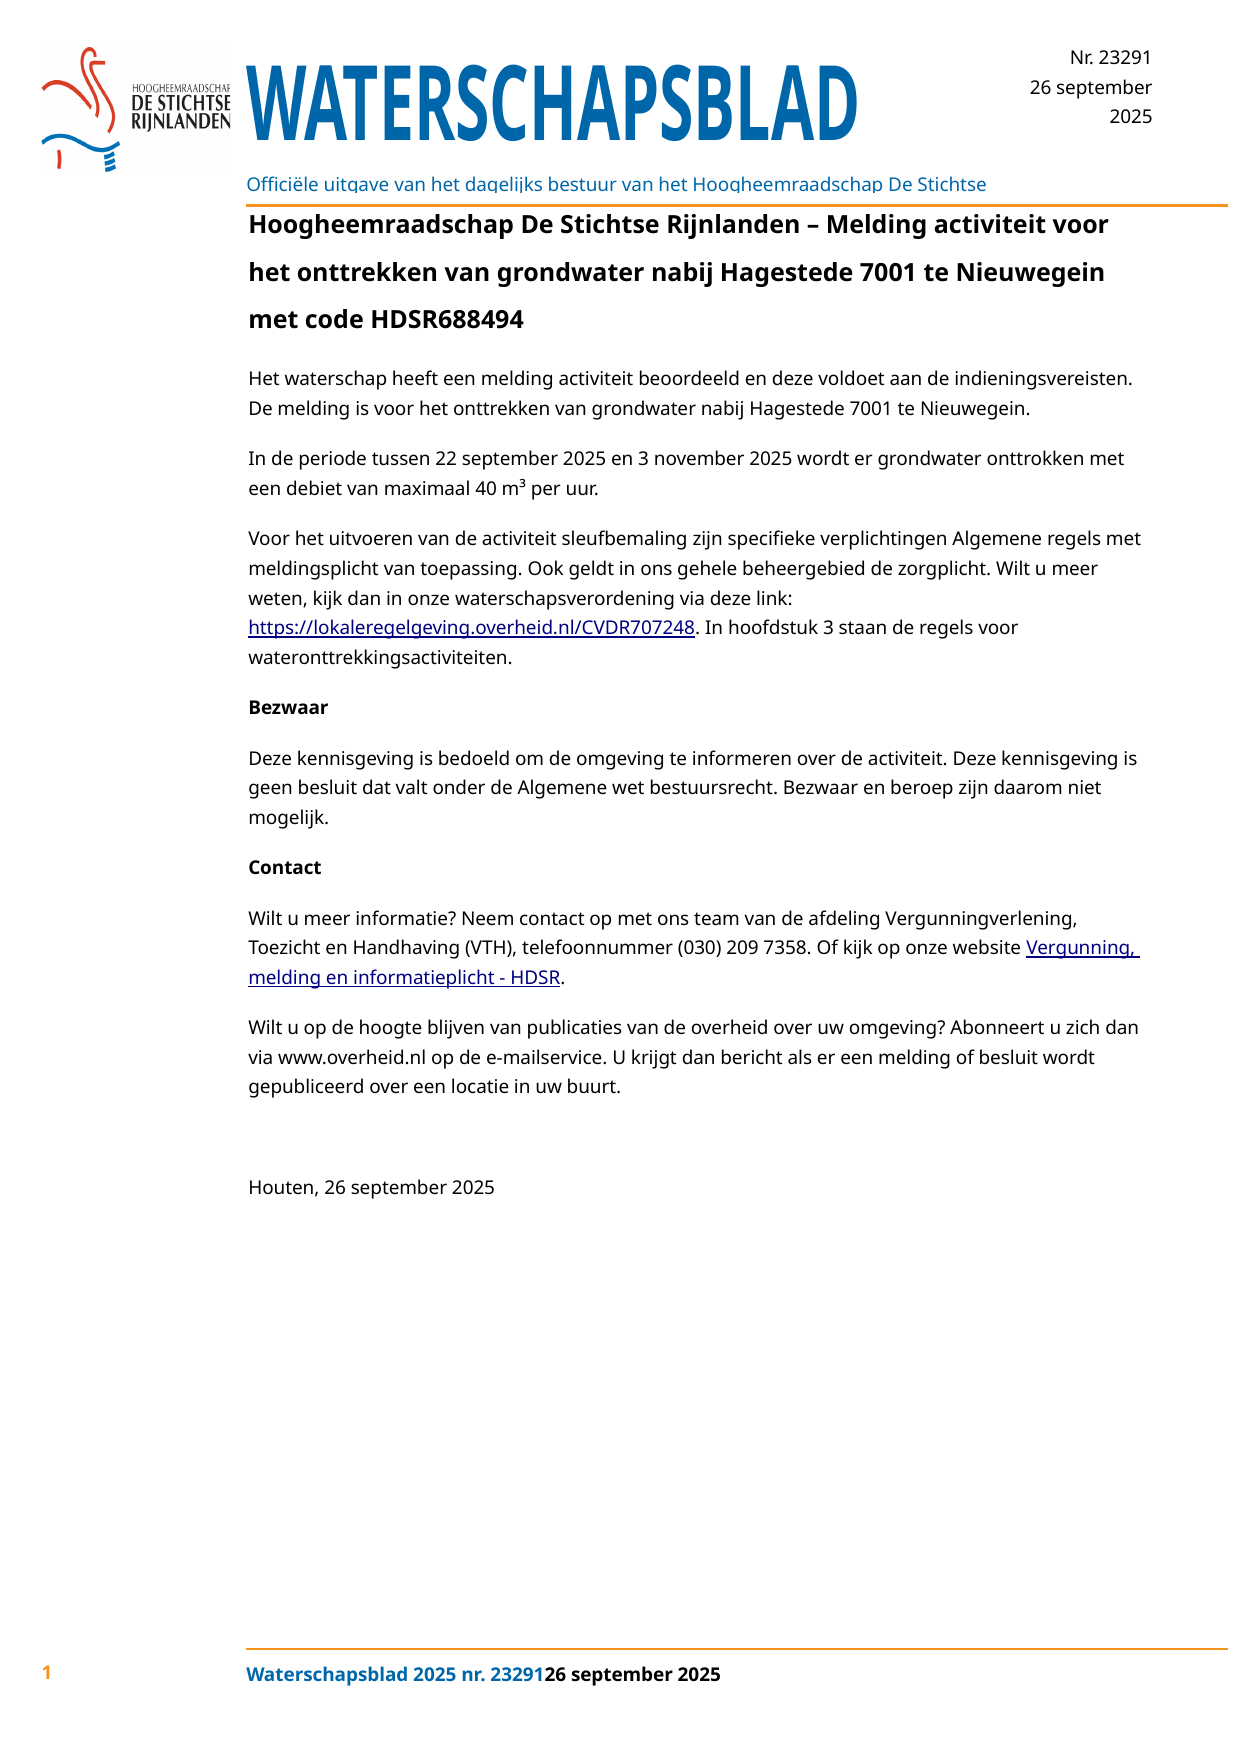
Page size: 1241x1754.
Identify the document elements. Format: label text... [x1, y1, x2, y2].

text In de periode tussen 22 september 2025 en 3 november 2025 wordt er grondwater onttrokken met een debiet van maximaal 40 m³ per uur. [248, 446, 1152, 501]
text Wilt u meer informatie? Neem contact op met ons team van de afdeling Vergunningverlening, Toezicht en Handhaving (VTH), telefoonnummer (030) 209 7358. Of kijk op onze website Vergunning, melding en informatieplicht - HDSR. [248, 905, 1152, 989]
text Het waterschap heeft een melding activiteit beoordeeld en deze voldoet aan de indieningsvereisten. De melding is voor het onttrekken van grondwater nabij Hagestede 7001 te Nieuwegein. [248, 366, 1152, 421]
picture [41, 47, 231, 172]
text Bezwaar [248, 694, 1152, 720]
text Contact [248, 854, 1152, 880]
text Wilt u op de hoogte blijven van publicaties van de overheid over uw omgeving? Abonneert u zich dan via www.overheid.nl op de e-mailservice. U krijgt dan bericht als er een melding of besluit wordt gepubliceerd over een locatie in uw buurt. [248, 1014, 1152, 1099]
text Houten, 26 september 2025 [248, 1174, 1152, 1200]
text Deze kennisgeving is bedoeld om de omgeving te informeren over de activiteit. Deze kennisgeving is geen besluit dat valt onder de Algemene wet bestuursrecht. Bezwaar en beroep zijn daarom niet mogelijk. [248, 745, 1152, 829]
text Voor het uitvoeren van de activiteit sleufbemaling zijn specifieke verplichtingen Algemene regels met meldingsplicht van toepassing. Ook geldt in ons gehele beheergebied de zorgplicht. Wilt u meer weten, kijk dan in onze waterschapsverordening via deze link: https://lokaleregelgeving.overheid.nl/CVDR707248. In hoofdstuk 3 staan de regels voor wateronttrekkingsactiviteiten. [248, 526, 1152, 669]
text Hoogheemraadschap De Stichtse Rijnlanden – Melding activiteit voor het onttrekken van grondwater nabij Hagestede 7001 te Nieuwegein met code HDSR688494 [248, 207, 1152, 336]
